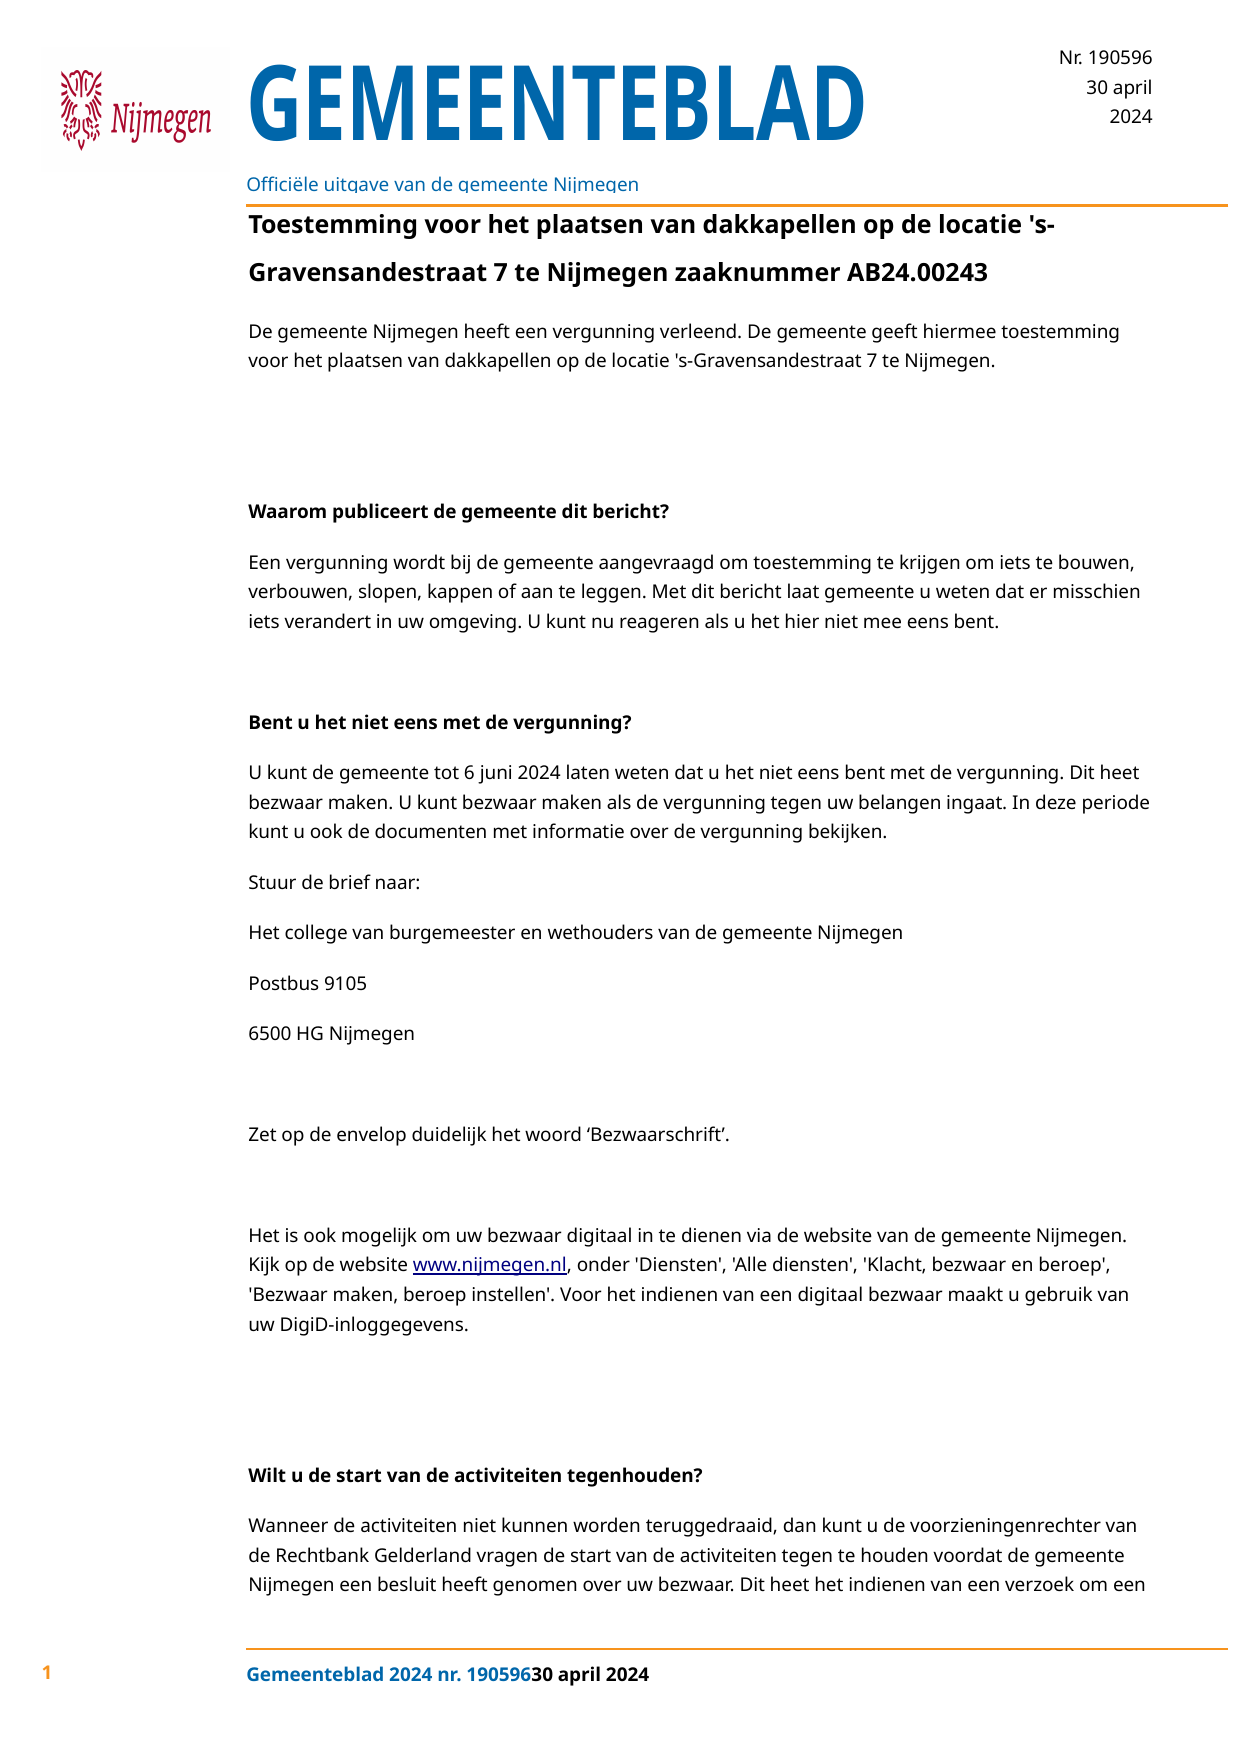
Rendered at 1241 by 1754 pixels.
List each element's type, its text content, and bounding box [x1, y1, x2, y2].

text Toestemming voor het plaatsen van dakkapellen op de locatie 's-Gravensandestraat 7 te Nijmegen zaaknummer AB24.00243 [248, 207, 1152, 288]
text Het is ook mogelijk om uw bezwaar digitaal in te dienen via de website van de gemeente Nijmegen. Kijk op de website www.nijmegen.nl, onder 'Diensten', 'Alle diensten', 'Klacht, bezwaar en beroep', 'Bezwaar maken, beroep instellen'. Voor het indienen van een digitaal bezwaar maakt u gebruik van uw DigiD-inloggegevens. [248, 1222, 1152, 1337]
text Een vergunning wordt bij de gemeente aangevraagd om toestemming te krijgen om iets te bouwen, verbouwen, slopen, kappen of aan te leggen. Met dit bericht laat gemeente u weten dat er misschien iets verandert in uw omgeving. U kunt nu reageren als u het hier niet mee eens bent. [248, 549, 1152, 634]
text Stuur de brief naar: [248, 869, 1152, 895]
text Postbus 9105 [248, 970, 1152, 996]
text Bent u het niet eens met de vergunning? [248, 709, 1152, 735]
text 6500 HG Nijmegen [248, 1020, 1152, 1046]
text Wanneer de activiteiten niet kunnen worden teruggedraaid, dan kunt u de voorzieningenrechter van de Rechtbank Gelderland vragen de start van de activiteiten tegen te houden voordat de gemeente Nijmegen een besluit heeft genomen over uw bezwaar. Dit heet het indienen van een verzoek om een [248, 1512, 1152, 1597]
text Het college van burgemeester en wethouders van de gemeente Nijmegen [248, 919, 1152, 945]
text Zet op de envelop duidelijk het woord ‘Bezwaarschrift’. [248, 1121, 1152, 1147]
text Waarom publiceert de gemeente dit bericht? [248, 499, 1152, 524]
text Wilt u de start van de activiteiten tegenhouden? [248, 1462, 1152, 1488]
picture [41, 47, 231, 172]
text De gemeente Nijmegen heeft een vergunning verleend. De gemeente geeft hiermee toestemming voor het plaatsen van dakkapellen op de locatie 's-Gravensandestraat 7 te Nijmegen. [248, 318, 1152, 373]
text U kunt de gemeente tot 6 juni 2024 laten weten dat u het niet eens bent met de vergunning. Dit heet bezwaar maken. U kunt bezwaar maken als de vergunning tegen uw belangen ingaat. In deze periode kunt u ook de documenten met informatie over de vergunning bekijken. [248, 759, 1152, 844]
